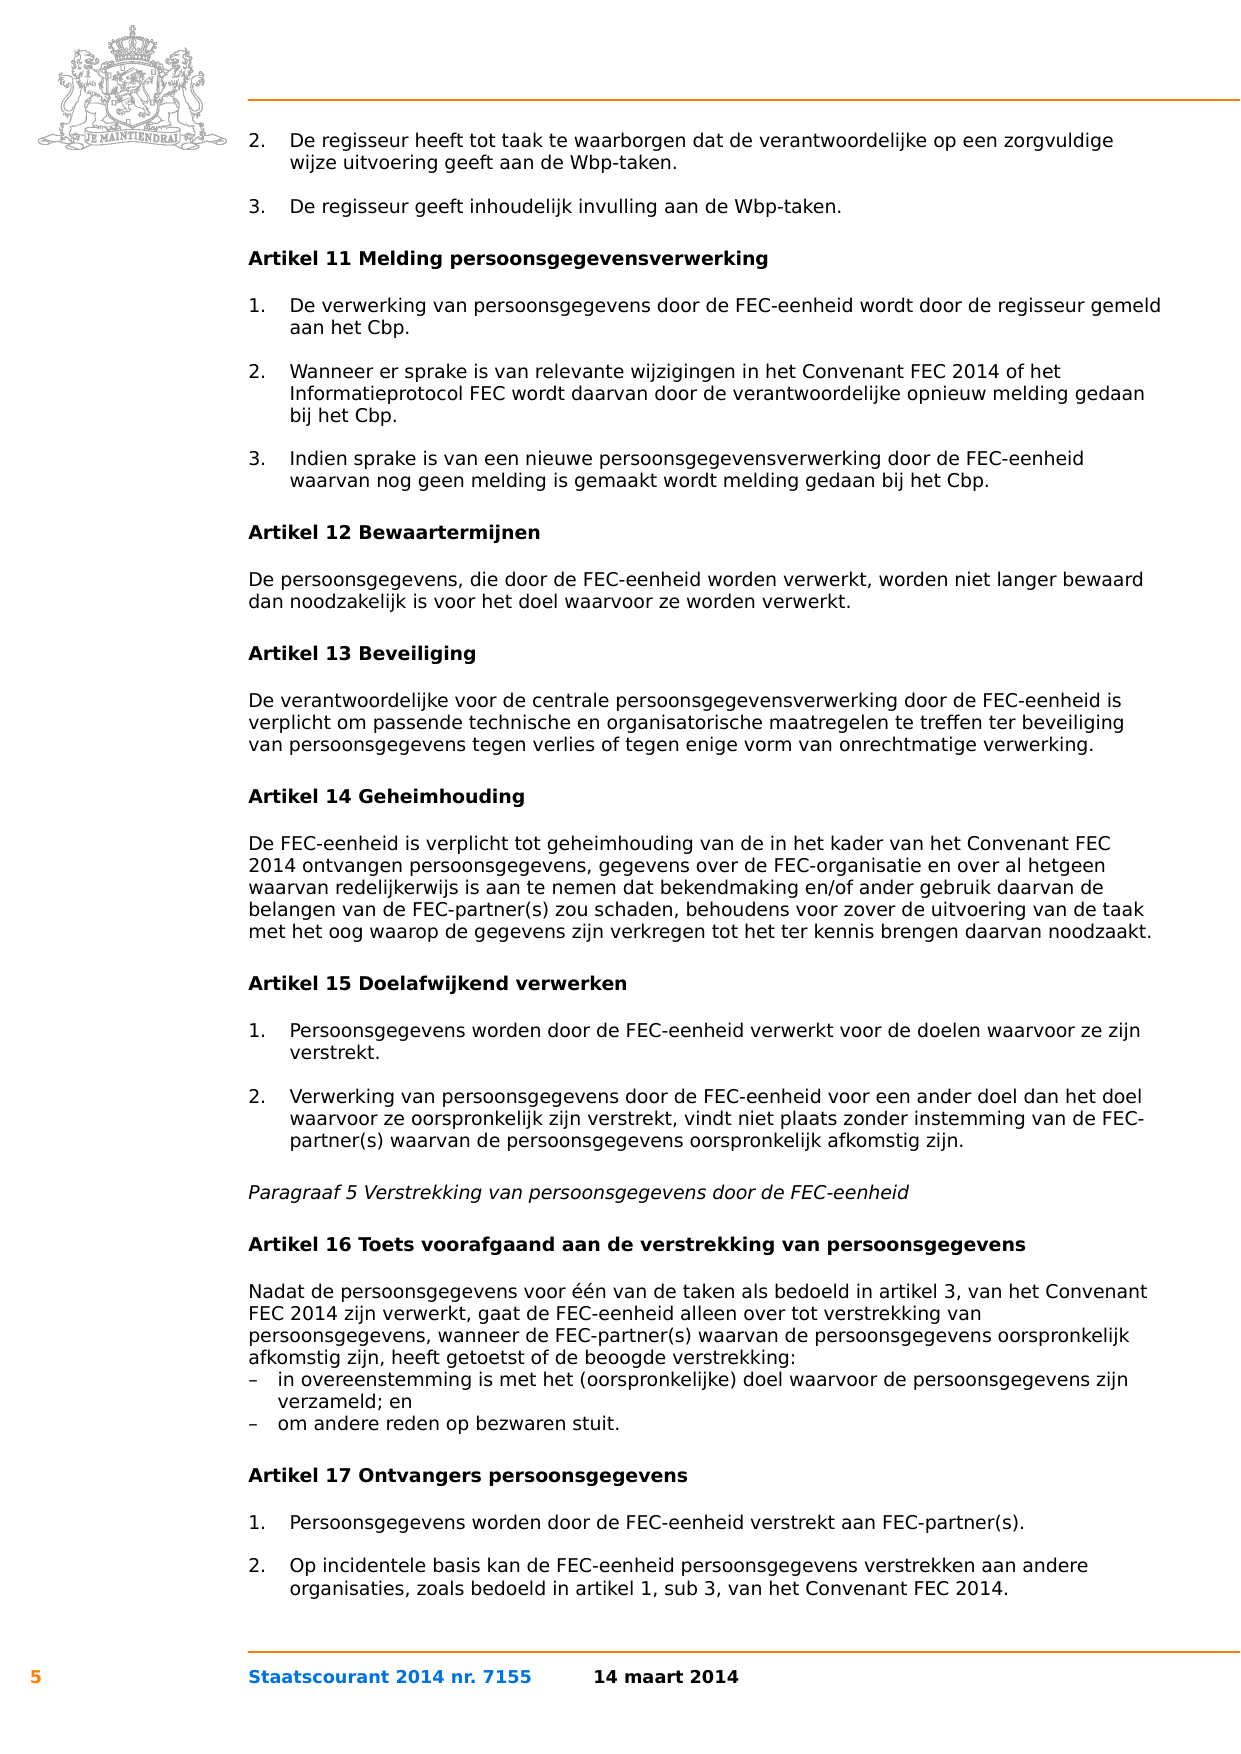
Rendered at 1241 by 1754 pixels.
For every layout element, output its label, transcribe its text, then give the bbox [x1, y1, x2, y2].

text 2. De regisseur heeft tot taak te waarborgen dat de verantwoordelijke op een zorgvuldige wijze uitvoering geeft aan de Wbp-taken. [248, 130, 1163, 174]
text De FEC-eenheid is verplicht tot geheimhouding van de in het kader van het Convenant FEC 2014 ontvangen persoonsgegevens, gegevens over de FEC-organisatie en over al hetgeen waarvan redelijkerwijs is aan te nemen dat bekendmaking en/of ander gebruik daarvan de belangen van de FEC-partner(s) zou schaden, behoudens voor zover de uitvoering van de taak met het oog waarop de gegevens zijn verkregen tot het ter kennis brengen daarvan noodzaakt. [248, 833, 1163, 943]
text De verantwoordelijke voor de centrale persoonsgegevensverwerking door de FEC-eenheid is verplicht om passende technische en organisatorische maatregelen te treffen ter beveiliging van persoonsgegevens tegen verlies of tegen enige vorm van onrechtmatige verwerking. [248, 690, 1163, 756]
text 3. Indien sprake is van een nieuwe persoonsgegevensverwerking door de FEC-eenheid waarvan nog geen melding is gemaakt wordt melding gedaan bij het Cbp. [248, 448, 1163, 492]
subtitle Artikel 12 Bewaartermijnen [248, 522, 1163, 544]
text 1. Persoonsgegevens worden door de FEC-eenheid verwerkt voor de doelen waarvoor ze zijn verstrekt. [248, 1020, 1163, 1064]
text 1. Persoonsgegevens worden door de FEC-eenheid verstrekt aan FEC-partner(s). [248, 1512, 1163, 1533]
text 2. Op incidentele basis kan de FEC-eenheid persoonsgegevens verstrekken aan andere organisaties, zoals bedoeld in artikel 1, sub 3, van het Convenant FEC 2014. [248, 1555, 1163, 1599]
subtitle Artikel 16 Toets voorafgaand aan de verstrekking van persoonsgegevens [248, 1234, 1163, 1256]
text De persoonsgegevens, die door de FEC-eenheid worden verwerkt, worden niet langer bewaard dan noodzakelijk is voor het doel waarvoor ze worden verwerkt. [248, 569, 1163, 613]
text 3. De regisseur geeft inhoudelijk invulling aan de Wbp-taken. [248, 196, 1163, 218]
text 2. Verwerking van persoonsgegevens door de FEC-eenheid voor een ander doel dan het doel waarvoor ze oorspronkelijk zijn verstrekt, vindt niet plaats zonder instemming van de FEC-partner(s) waarvan de persoonsgegevens oorspronkelijk afkomstig zijn. [248, 1086, 1163, 1152]
subtitle Artikel 17 Ontvangers persoonsgegevens [248, 1464, 1163, 1487]
subtitle Paragraaf 5 Verstrekking van persoonsgegevens door de FEC-eenheid [248, 1182, 1163, 1204]
subtitle Artikel 15 Doelafwijkend verwerken [248, 973, 1163, 995]
text 1. De verwerking van persoonsgegevens door de FEC-eenheid wordt door de regisseur gemeld aan het Cbp. [248, 295, 1163, 339]
text – om andere reden op bezwaren stuit. [248, 1413, 1163, 1434]
text – in overeenstemming is met het (oorspronkelijke) doel waarvoor de persoonsgegevens zijn verzameld; en [248, 1369, 1163, 1413]
picture [38, 25, 227, 150]
subtitle Artikel 14 Geheimhouding [248, 786, 1163, 808]
subtitle Artikel 13 Beveiliging [248, 643, 1163, 665]
subtitle Artikel 11 Melding persoonsgegevensverwerking [248, 248, 1163, 270]
text 2. Wanneer er sprake is van relevante wijzigingen in het Convenant FEC 2014 of het Informatieprotocol FEC wordt daarvan door de verantwoordelijke opnieuw melding gedaan bij het Cbp. [248, 361, 1163, 426]
text Nadat de persoonsgegevens voor één van de taken als bedoeld in artikel 3, van het Convenant FEC 2014 zijn verwerkt, gaat de FEC-eenheid alleen over tot verstrekking van persoonsgegevens, wanneer de FEC-partner(s) waarvan de persoonsgegevens oorspronkelijk afkomstig zijn, heeft getoetst of de beoogde verstrekking: [248, 1281, 1163, 1369]
